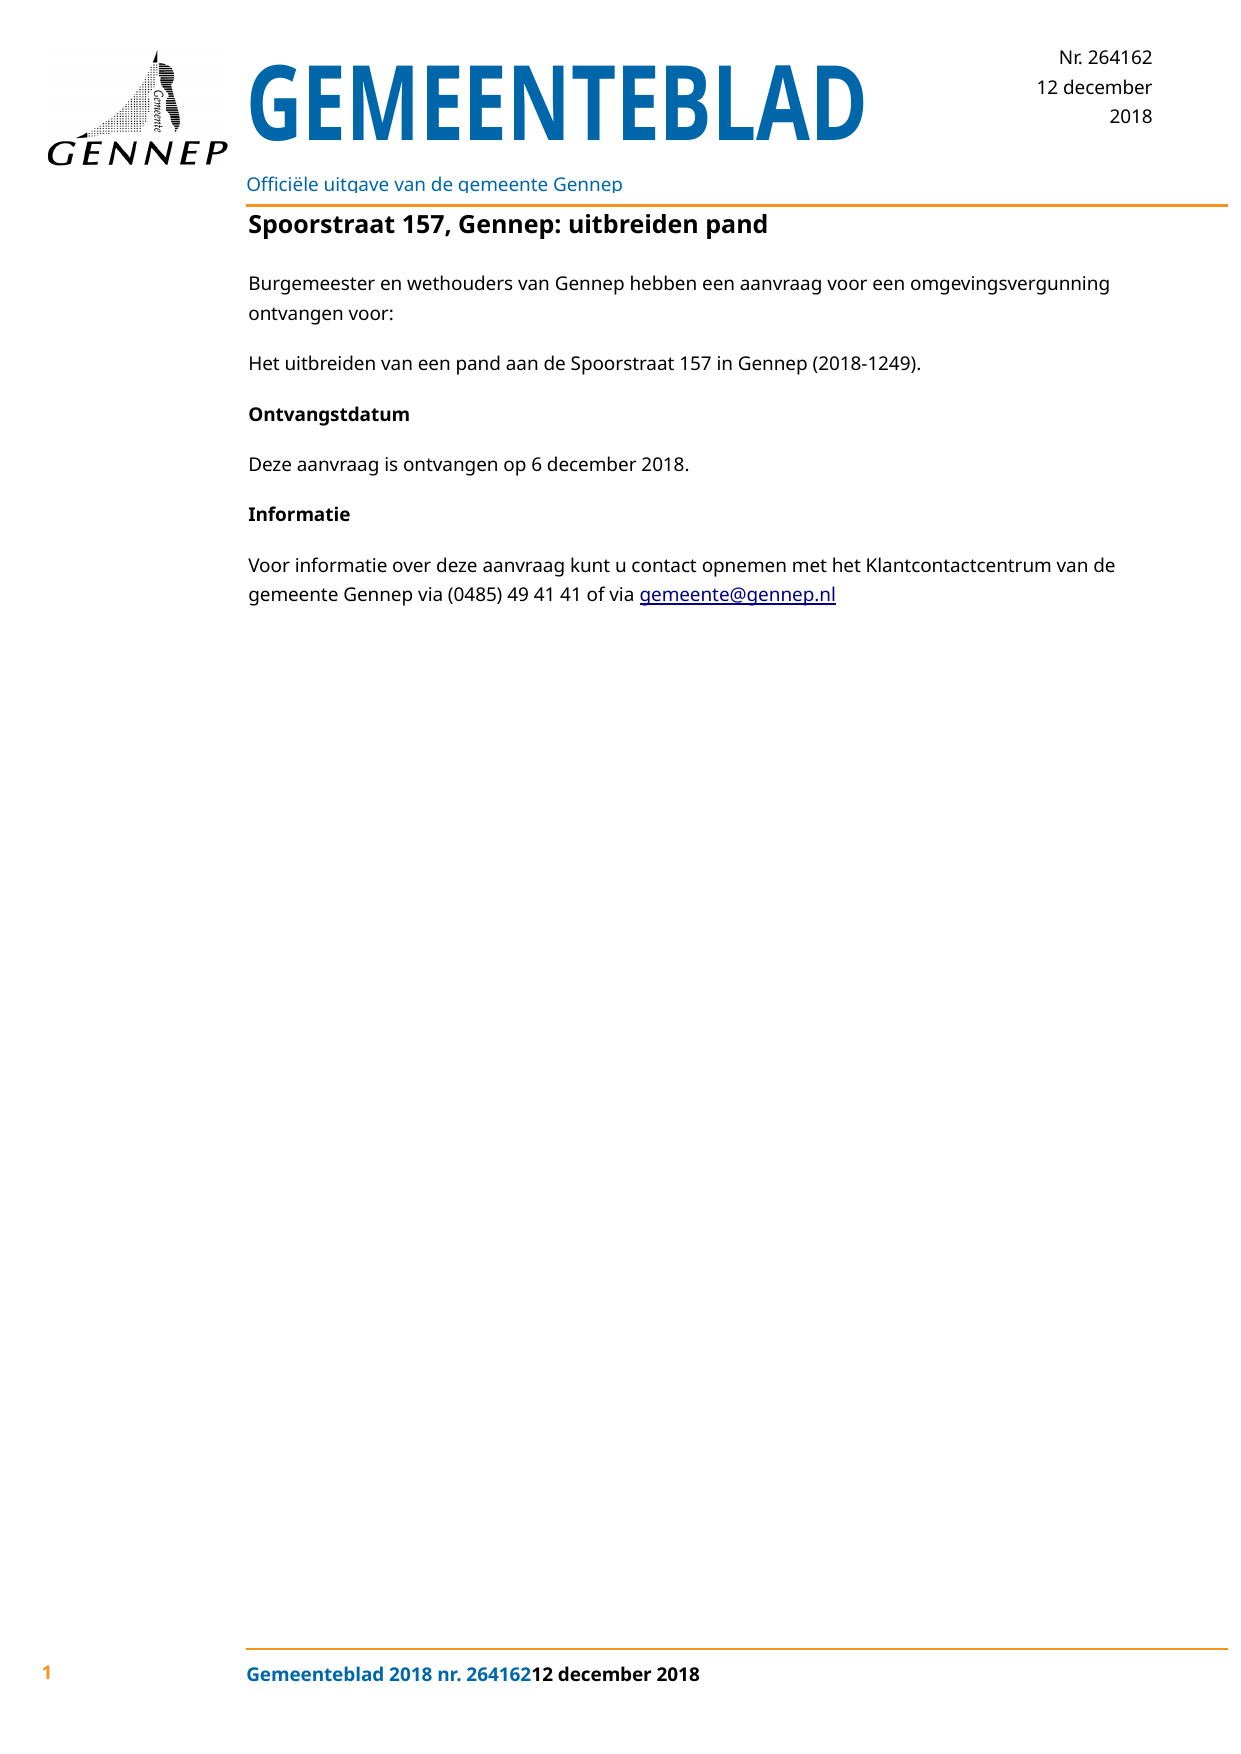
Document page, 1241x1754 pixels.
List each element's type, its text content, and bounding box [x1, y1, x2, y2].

picture [41, 47, 231, 172]
text Het uitbreiden van een pand aan de Spoorstraat 157 in Gennep (2018-1249). [248, 350, 1152, 376]
text Ontvangstdatum [248, 401, 1152, 426]
text Informatie [248, 502, 1152, 527]
text Voor informatie over deze aanvraag kunt u contact opnemen met het Klantcontactcentrum van de gemeente Gennep via (0485) 49 41 41 of via gemeente@gennep.nl [248, 552, 1152, 607]
text Spoorstraat 157, Gennep: uitbreiden pand [248, 207, 1152, 241]
text Burgemeester en wethouders van Gennep hebben een aanvraag voor een omgevingsvergunning ontvangen voor: [248, 270, 1152, 326]
text Deze aanvraag is ontvangen op 6 december 2018. [248, 451, 1152, 477]
